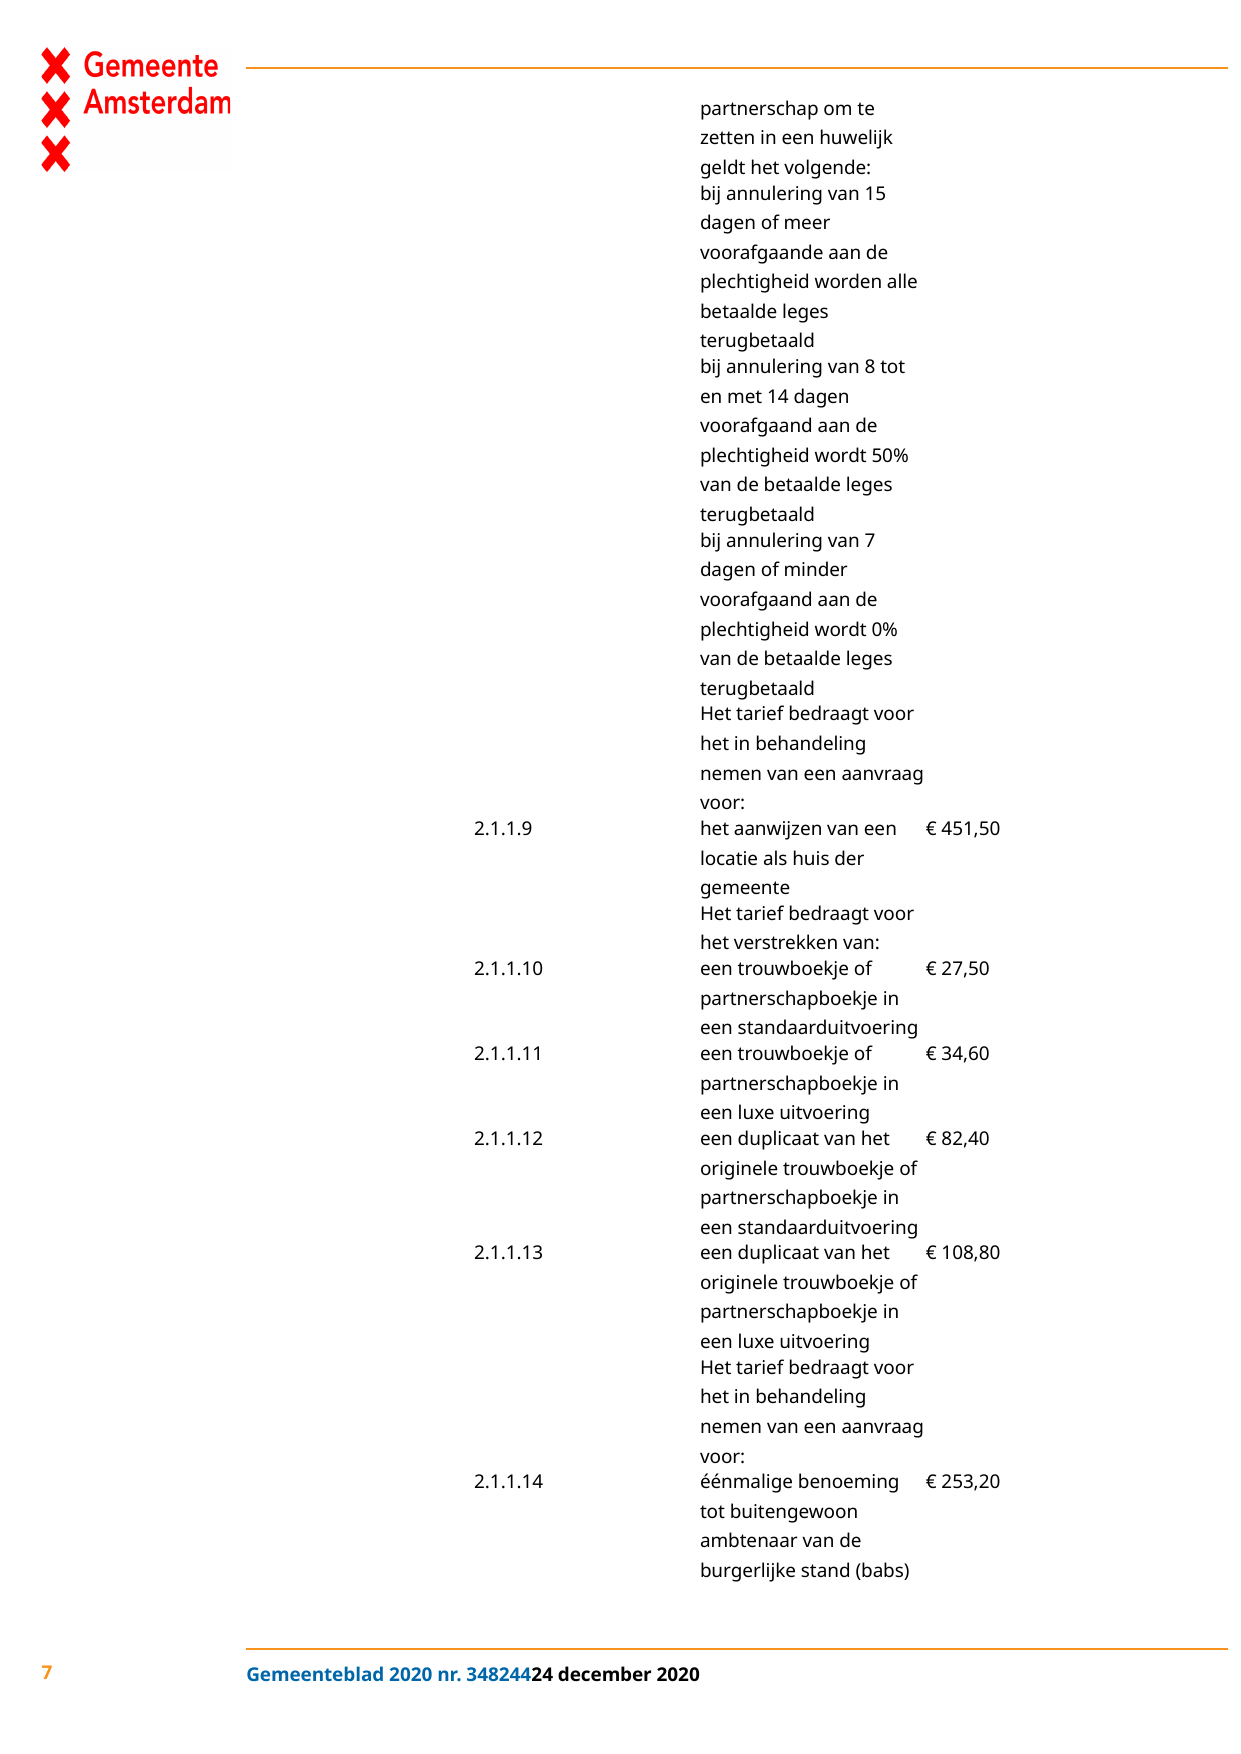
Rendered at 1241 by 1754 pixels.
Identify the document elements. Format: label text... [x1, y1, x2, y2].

table_cell bij annulering van 15 dagen of meer voorafgaande aan de plechtigheid worden alle betaalde leges terugbetaald [700, 180, 926, 353]
table_cell 2.1.1.12 [474, 1125, 700, 1239]
table_cell bij annulering van 7 dagen of minder voorafgaand aan de plechtigheid wordt 0% van de betaalde leges terugbetaald [700, 527, 926, 701]
table_cell [474, 180, 700, 353]
table_cell [926, 180, 1152, 353]
table_cell [926, 527, 1152, 701]
table_cell bij annulering van 8 tot en met 14 dagen voorafgaand aan de plechtigheid wordt 50% van de betaalde leges terugbetaald [700, 353, 926, 527]
table_cell [248, 1354, 474, 1468]
table_cell € 108,80 [926, 1240, 1152, 1354]
table_cell een duplicaat van het originele trouwboekje of partnerschapboekje in een standaarduitvoering [700, 1125, 926, 1239]
table_cell Het tarief bedraagt voor het in behandeling nemen van een aanvraag voor: [700, 701, 926, 815]
table_cell 2.1.1.14 [474, 1469, 700, 1583]
table_cell partnerschap om te zetten in een huwelijk geldt het volgende: [700, 95, 926, 180]
table_cell [474, 701, 700, 815]
table_cell [474, 527, 700, 701]
table_cell € 253,20 [926, 1469, 1152, 1583]
table_cell [248, 353, 474, 527]
table_cell [248, 955, 474, 1040]
table_cell [474, 900, 700, 955]
table_cell € 82,40 [926, 1125, 1152, 1239]
table_cell [248, 1040, 474, 1125]
table_cell [248, 95, 474, 180]
table_cell € 27,50 [926, 955, 1152, 1040]
table_cell [248, 900, 474, 955]
table_cell € 34,60 [926, 1040, 1152, 1125]
table_cell Het tarief bedraagt voor het verstrekken van: [700, 900, 926, 955]
table_cell 2.1.1.11 [474, 1040, 700, 1125]
table_cell [474, 95, 700, 180]
table_cell € 451,50 [926, 815, 1152, 900]
table_cell 2.1.1.9 [474, 815, 700, 900]
table_cell [248, 1469, 474, 1583]
table_cell het aanwijzen van een locatie als huis der gemeente [700, 815, 926, 900]
table_cell [474, 1354, 700, 1468]
table_cell [926, 95, 1152, 180]
table_cell [248, 1240, 474, 1354]
table_cell [248, 1125, 474, 1239]
table_cell [926, 701, 1152, 815]
picture [41, 47, 231, 172]
table_cell [248, 815, 474, 900]
table_cell een duplicaat van het originele trouwboekje of partnerschapboekje in een luxe uitvoering [700, 1240, 926, 1354]
table_cell Het tarief bedraagt voor het in behandeling nemen van een aanvraag voor: [700, 1354, 926, 1468]
table_cell [248, 527, 474, 701]
table_cell een trouwboekje of partnerschapboekje in een standaarduitvoering [700, 955, 926, 1040]
table_cell 2.1.1.10 [474, 955, 700, 1040]
table_cell een trouwboekje of partnerschapboekje in een luxe uitvoering [700, 1040, 926, 1125]
table_cell éénmalige benoeming tot buitengewoon ambtenaar van de burgerlijke stand (babs) [700, 1469, 926, 1583]
table_cell 2.1.1.13 [474, 1240, 700, 1354]
table_cell [248, 180, 474, 353]
table_cell [248, 701, 474, 815]
table_cell [926, 353, 1152, 527]
table_cell [926, 1354, 1152, 1468]
table_cell [926, 900, 1152, 955]
table_cell [474, 353, 700, 527]
